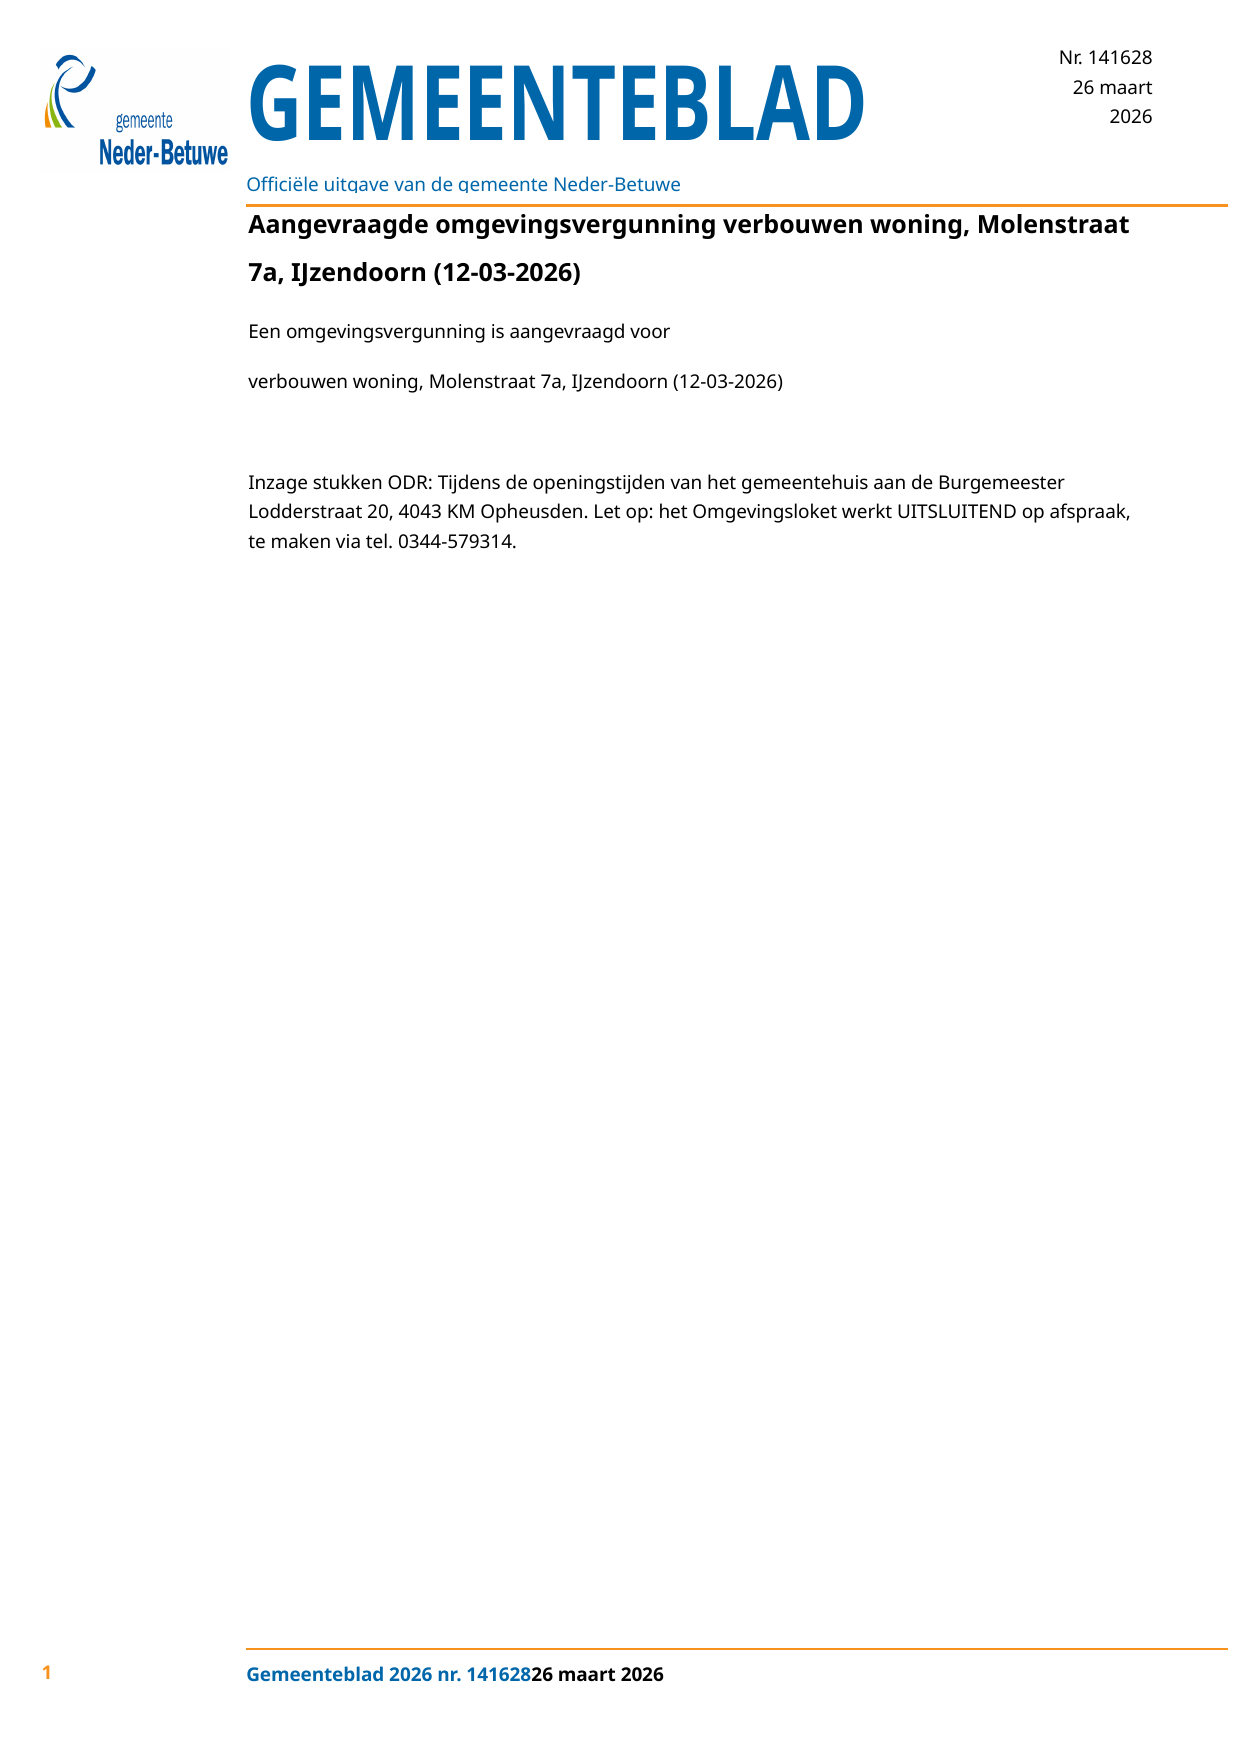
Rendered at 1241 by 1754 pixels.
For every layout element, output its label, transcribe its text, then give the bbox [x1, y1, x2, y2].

picture [41, 47, 231, 172]
text Aangevraagde omgevingsvergunning verbouwen woning, Molenstraat 7a, IJzendoorn (12-03-2026) [248, 207, 1152, 288]
text Een omgevingsvergunning is aangevraagd voor [248, 318, 1152, 344]
text Inzage stukken ODR: Tijdens de openingstijden van het gemeentehuis aan de Burgemeester Lodderstraat 20, 4043 KM Opheusden. Let op: het Omgevingsloket werkt UITSLUITEND op afspraak, te maken via tel. 0344-579314. [248, 469, 1152, 554]
text verbouwen woning, Molenstraat 7a, IJzendoorn (12-03-2026) [248, 368, 1152, 394]
